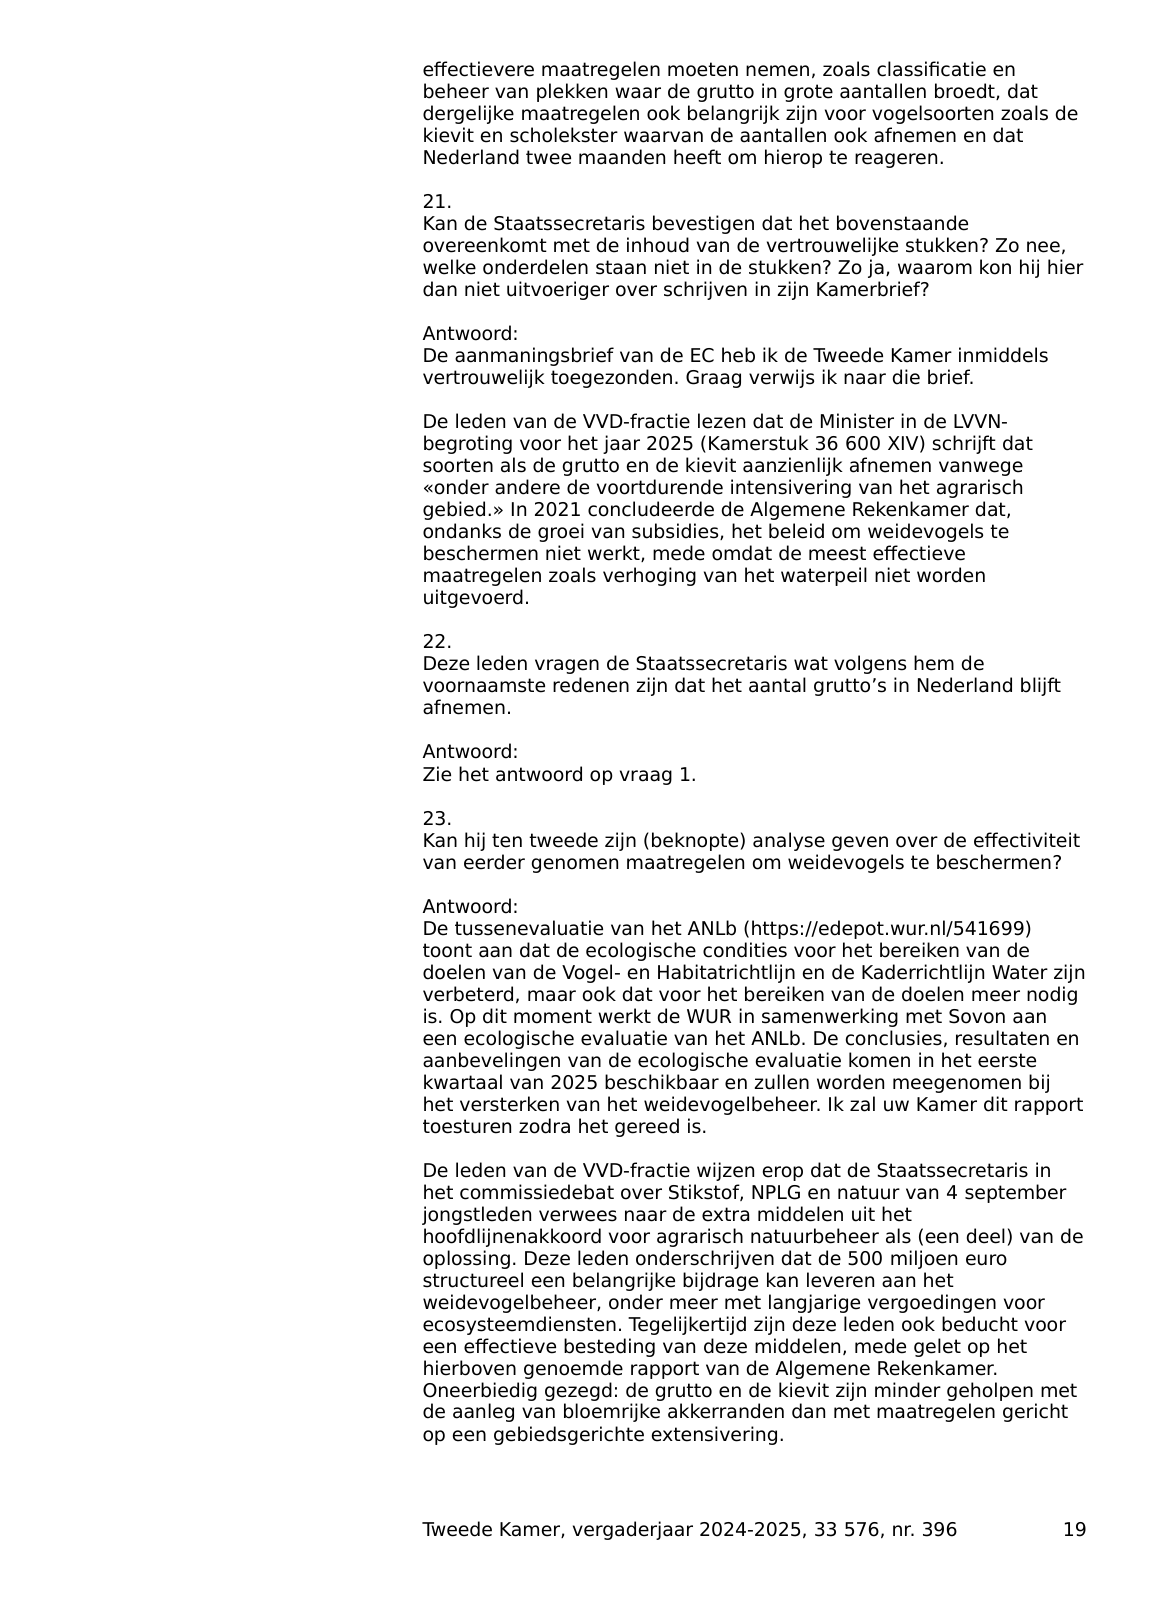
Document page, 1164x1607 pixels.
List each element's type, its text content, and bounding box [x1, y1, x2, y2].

text De leden van de VVD-fractie lezen dat de Minister in de LVVN-begroting voor het jaar 2025 (Kamerstuk 36 600 XIV) schrijft dat soorten als de grutto en de kievit aanzienlijk afnemen vanwege «onder andere de voortdurende intensivering van het agrarisch gebied.» In 2021 concludeerde de Algemene Rekenkamer dat, ondanks de groei van subsidies, het beleid om weidevogels te beschermen niet werkt, mede omdat de meest effectieve maatregelen zoals verhoging van het waterpeil niet worden uitgevoerd. [422, 411, 1087, 609]
text 23. [422, 808, 1087, 829]
text Deze leden vragen de Staatssecretaris wat volgens hem de voornaamste redenen zijn dat het aantal grutto’s in Nederland blijft afnemen. [422, 653, 1087, 719]
text Antwoord: [422, 741, 1087, 763]
text 21. [422, 191, 1087, 213]
text Antwoord: [422, 323, 1087, 345]
text Antwoord: [422, 896, 1087, 918]
text 22. [422, 631, 1087, 653]
text De aanmaningsbrief van de EC heb ik de Tweede Kamer inmiddels vertrouwelijk toegezonden. Graag verwijs ik naar die brief. [422, 345, 1087, 389]
text effectievere maatregelen moeten nemen, zoals classificatie en beheer van plekken waar de grutto in grote aantallen broedt, dat dergelijke maatregelen ook belangrijk zijn voor vogelsoorten zoals de kievit en scholekster waarvan de aantallen ook afnemen en dat Nederland twee maanden heeft om hierop te reageren. [422, 59, 1087, 169]
text De leden van de VVD-fractie wijzen erop dat de Staatssecretaris in het commissiedebat over Stikstof, NPLG en natuur van 4 september jongstleden verwees naar de extra middelen uit het hoofdlijnenakkoord voor agrarisch natuurbeheer als (een deel) van de oplossing. Deze leden onderschrijven dat de 500 miljoen euro structureel een belangrijke bijdrage kan leveren aan het weidevogelbeheer, onder meer met langjarige vergoedingen voor ecosysteemdiensten. Tegelijkertijd zijn deze leden ook beducht voor een effectieve besteding van deze middelen, mede gelet op het hierboven genoemde rapport van de Algemene Rekenkamer. Oneerbiedig gezegd: de grutto en de kievit zijn minder geholpen met de aanleg van bloemrijke akkerranden dan met maatregelen gericht op een gebiedsgerichte extensivering. [422, 1160, 1087, 1445]
text Zie het antwoord op vraag 1. [422, 763, 1087, 785]
text De tussenevaluatie van het ANLb (https://edepot.wur.nl/541699) toont aan dat de ecologische condities voor het bereiken van de doelen van de Vogel- en Habitatrichtlijn en de Kaderrichtlijn Water zijn verbeterd, maar ook dat voor het bereiken van de doelen meer nodig is. Op dit moment werkt de WUR in samenwerking met Sovon aan een ecologische evaluatie van het ANLb. De conclusies, resultaten en aanbevelingen van de ecologische evaluatie komen in het eerste kwartaal van 2025 beschikbaar en zullen worden meegenomen bij het versterken van het weidevogelbeheer. Ik zal uw Kamer dit rapport toesturen zodra het gereed is. [422, 918, 1087, 1137]
text Kan de Staatssecretaris bevestigen dat het bovenstaande overeenkomt met de inhoud van de vertrouwelijke stukken? Zo nee, welke onderdelen staan niet in de stukken? Zo ja, waarom kon hij hier dan niet uitvoeriger over schrijven in zijn Kamerbrief? [422, 213, 1087, 301]
text Kan hij ten tweede zijn (beknopte) analyse geven over de effectiviteit van eerder genomen maatregelen om weidevogels te beschermen? [422, 829, 1087, 873]
